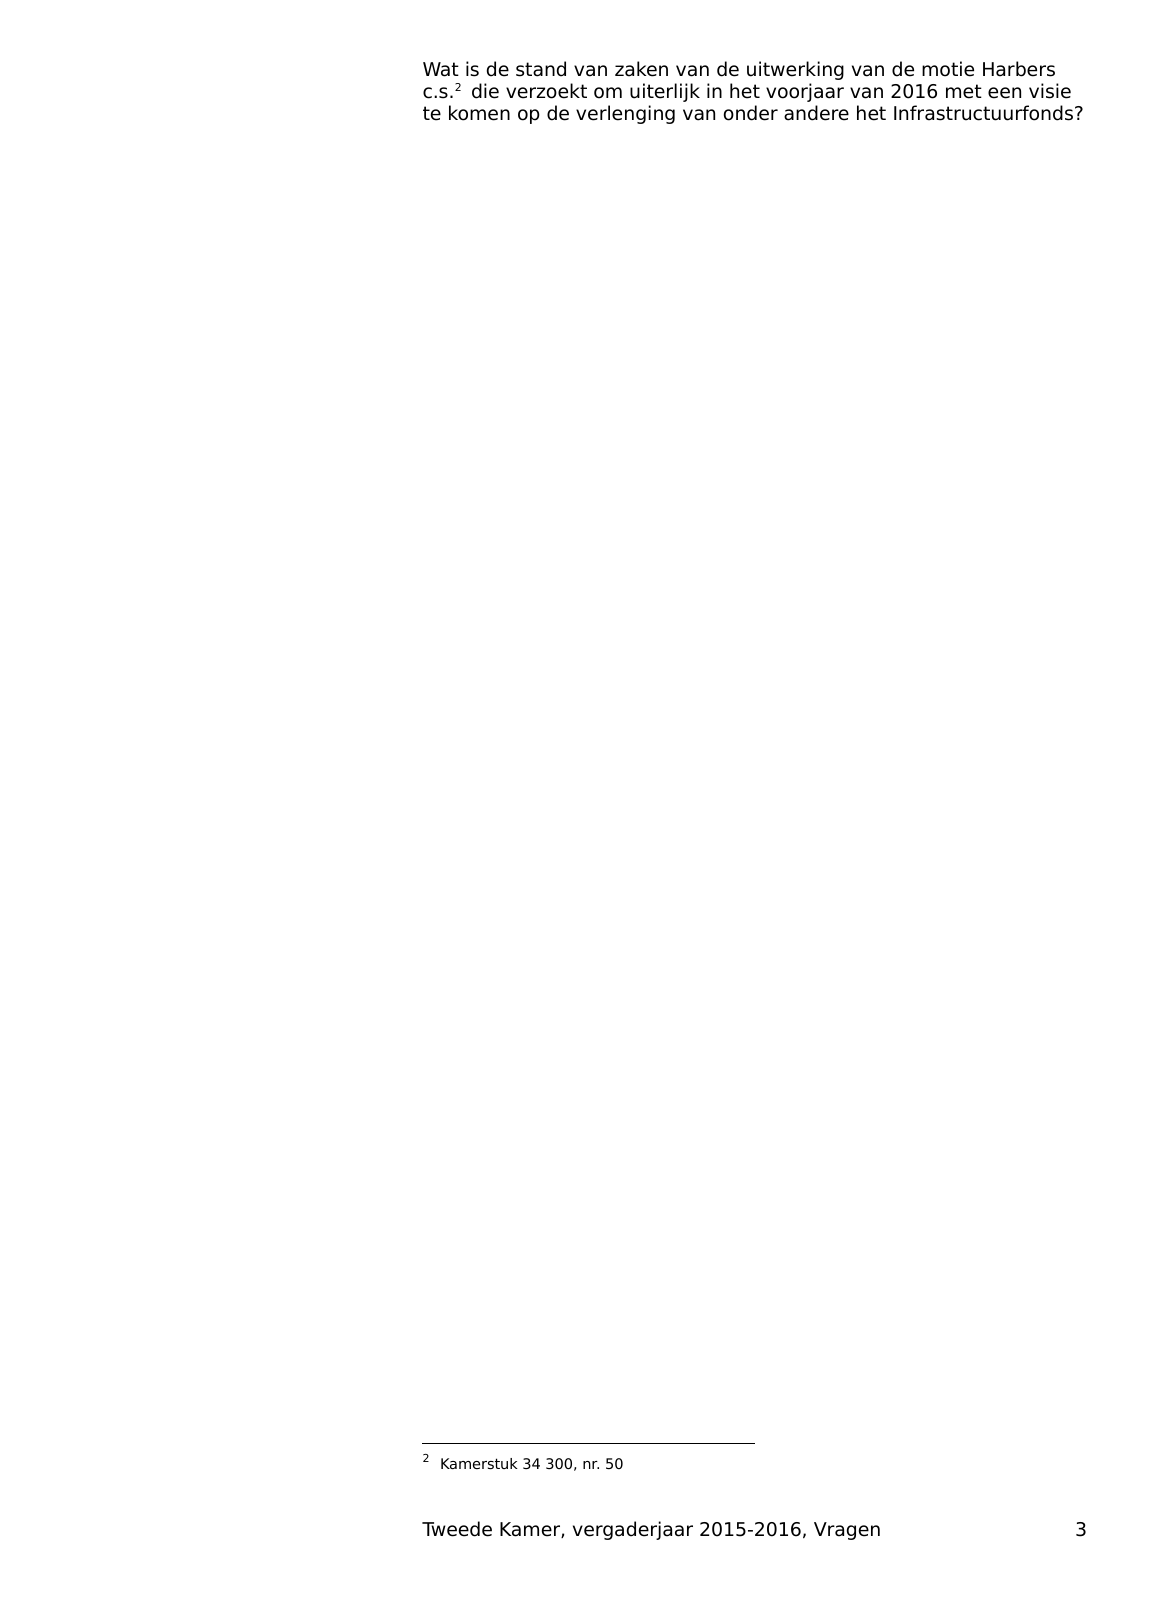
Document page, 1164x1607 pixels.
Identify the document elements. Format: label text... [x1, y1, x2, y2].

text Kamerstuk 34 300, nr. 50 [422, 1452, 1087, 1474]
text Wat is de stand van zaken van de uitwerking van de motie Harbers c.s. die verzoekt om uiterlijk in het voorjaar van 2016 met een visie te komen op de verlenging van onder andere het Infrastructuurfonds? [422, 59, 1087, 125]
